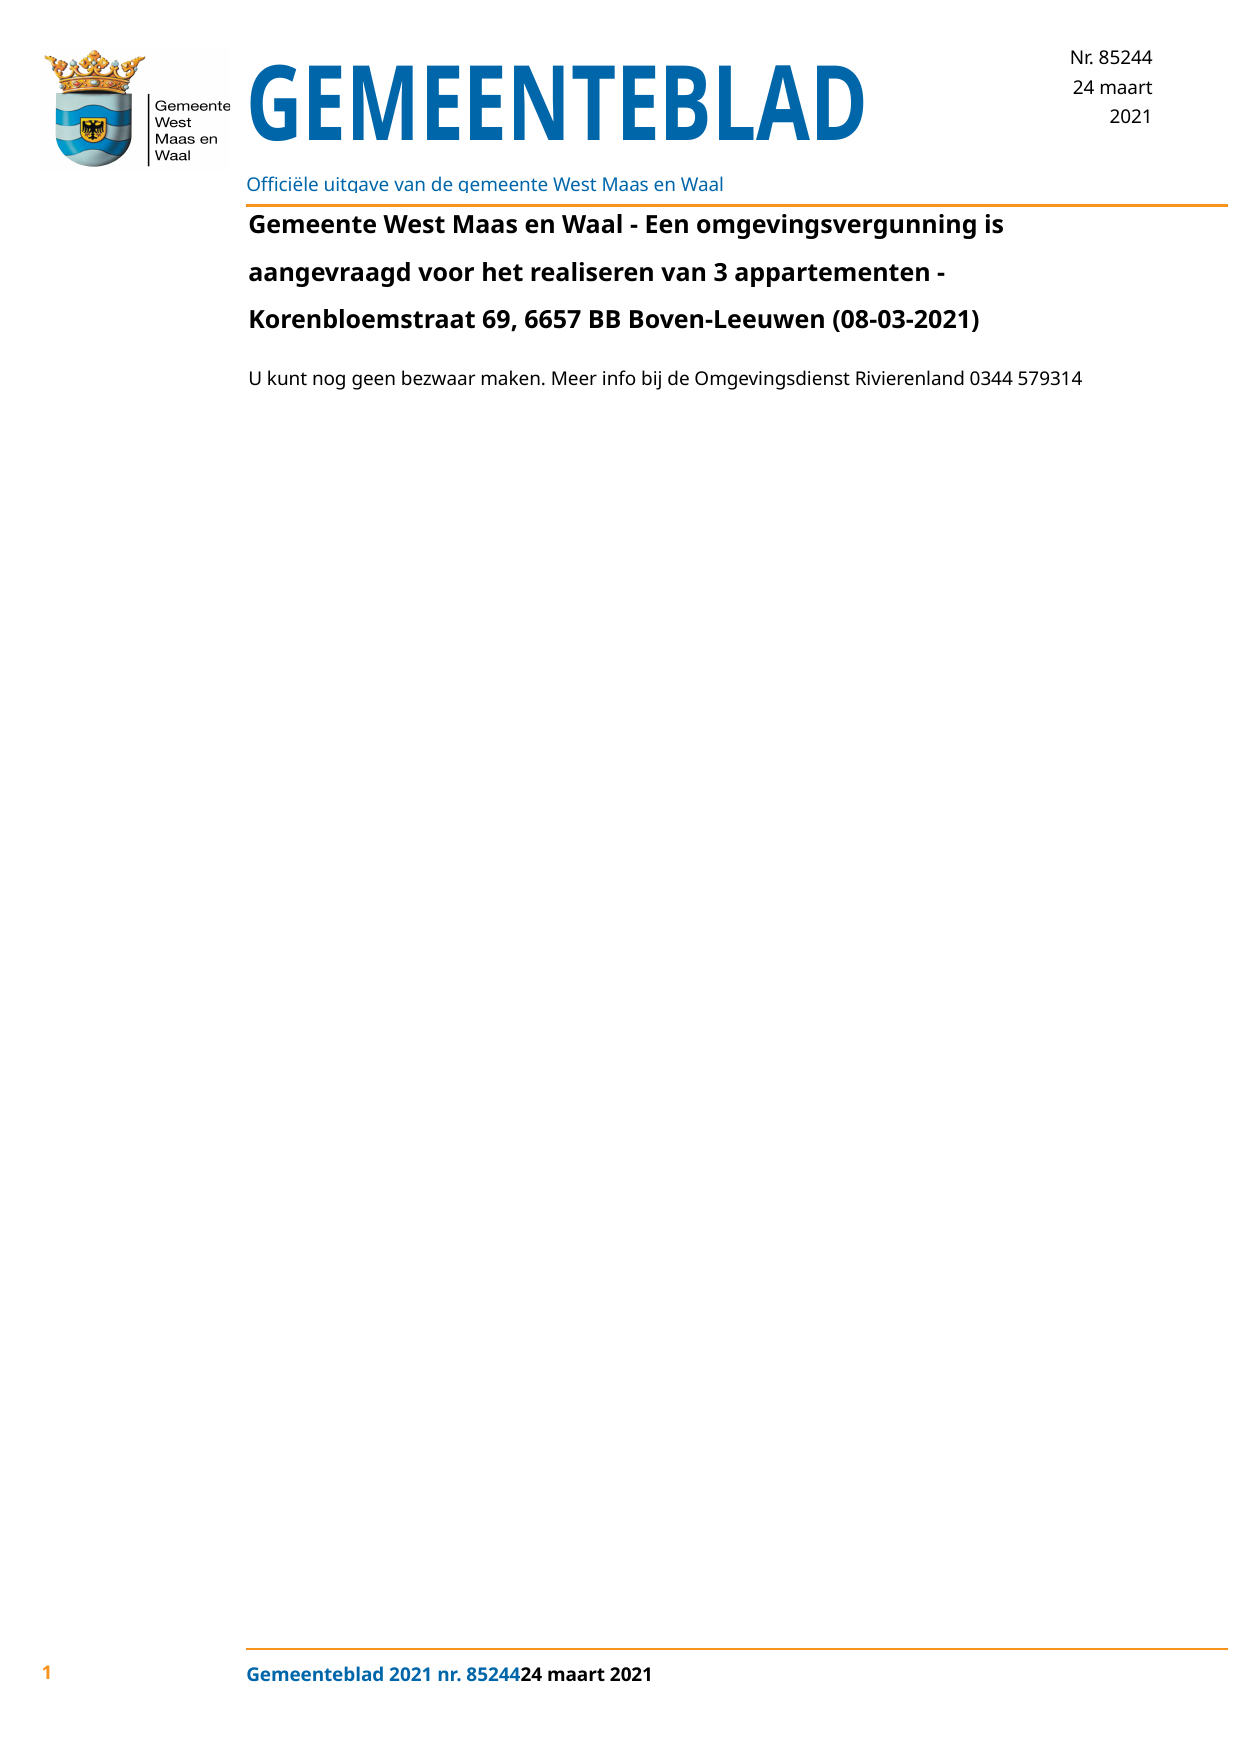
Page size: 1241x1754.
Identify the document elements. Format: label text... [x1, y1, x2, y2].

text Gemeente West Maas en Waal - Een omgevingsvergunning is aangevraagd voor het realiseren van 3 appartementen - Korenbloemstraat 69, 6657 BB Boven-Leeuwen (08-03-2021) [248, 207, 1152, 336]
picture [41, 47, 231, 172]
text U kunt nog geen bezwaar maken. Meer info bij de Omgevingsdienst Rivierenland 0344 579314 [248, 366, 1152, 391]
